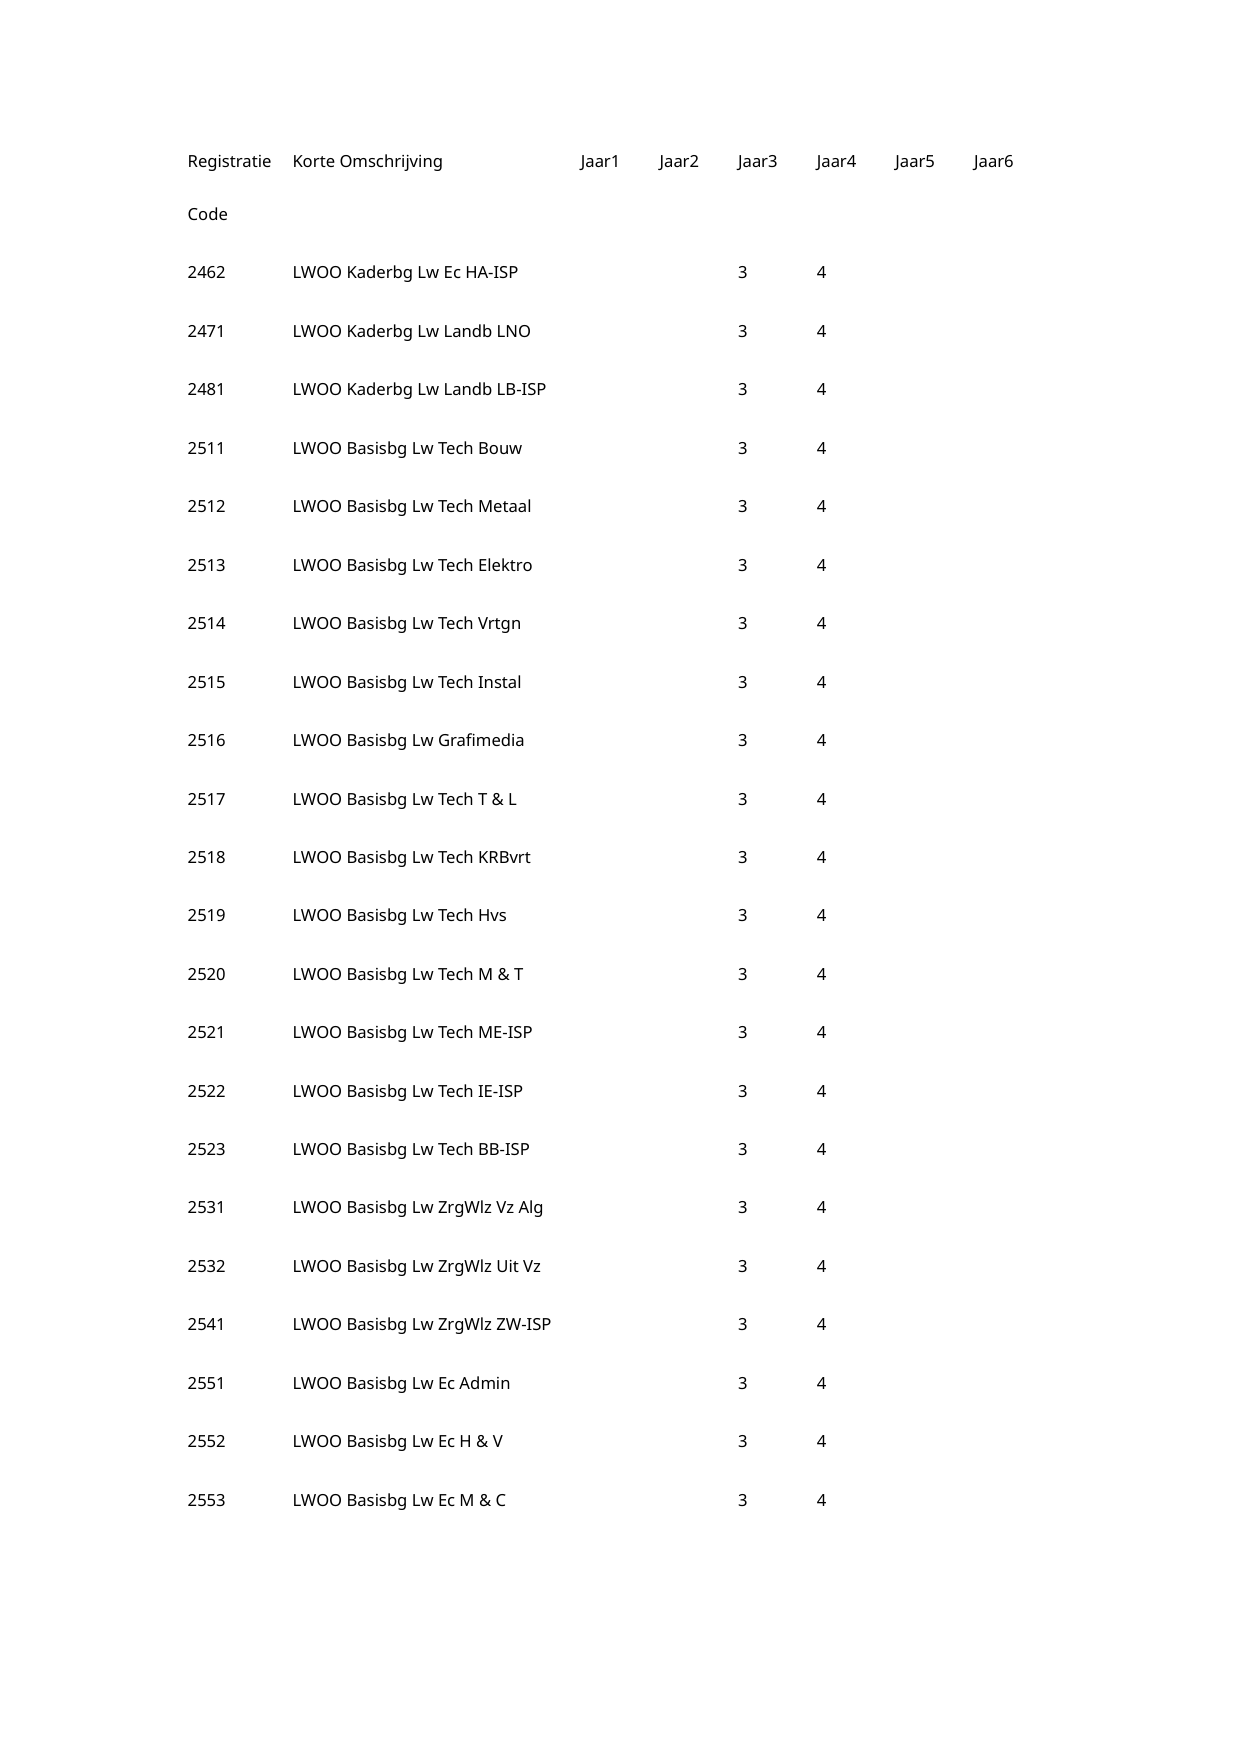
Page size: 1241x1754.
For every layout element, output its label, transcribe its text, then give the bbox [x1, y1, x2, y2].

table_cell [581, 904, 659, 962]
table_cell 4 [817, 1255, 895, 1313]
table_cell 3 [738, 1021, 817, 1079]
table_cell [659, 1488, 738, 1547]
table_cell [581, 495, 659, 553]
table_cell [895, 846, 974, 904]
table_cell LWOO Basisbg Lw Tech Bouw [292, 436, 581, 495]
table_cell 4 [817, 904, 895, 962]
table_cell 3 [738, 787, 817, 846]
table_cell 3 [738, 1138, 817, 1196]
table_cell [581, 1430, 659, 1488]
table_cell 2522 [188, 1079, 292, 1138]
table_cell LWOO Basisbg Lw ZrgWlz Vz Alg [292, 1196, 581, 1254]
table_cell 3 [738, 436, 817, 495]
table_cell LWOO Basisbg Lw Tech BB-ISP [292, 1138, 581, 1196]
table_cell 3 [738, 729, 817, 787]
table_cell 3 [738, 904, 817, 962]
table_cell 2471 [188, 320, 292, 378]
table_cell 3 [738, 1196, 817, 1254]
table_cell [974, 1079, 1053, 1138]
table_cell 2518 [188, 846, 292, 904]
table_cell [659, 1196, 738, 1254]
table_cell 4 [817, 320, 895, 378]
table_cell 3 [738, 320, 817, 378]
table_cell LWOO Basisbg Lw Ec Admin [292, 1371, 581, 1430]
table_cell 4 [817, 553, 895, 612]
table_cell [817, 203, 895, 261]
table_cell [974, 1138, 1053, 1196]
table_cell [974, 495, 1053, 553]
table_cell LWOO Basisbg Lw Tech Metaal [292, 495, 581, 553]
table_cell 2531 [188, 1196, 292, 1254]
table_cell [581, 670, 659, 729]
table_cell [581, 261, 659, 319]
table_cell [659, 1313, 738, 1371]
table_cell [974, 378, 1053, 436]
table_cell [974, 320, 1053, 378]
table_cell 3 [738, 261, 817, 319]
table_cell LWOO Basisbg Lw Tech Instal [292, 670, 581, 729]
table_cell [581, 1371, 659, 1430]
table_cell [895, 1021, 974, 1079]
table_cell [895, 787, 974, 846]
table_cell LWOO Basisbg Lw Ec H & V [292, 1430, 581, 1488]
table_cell [974, 1021, 1053, 1079]
table_cell LWOO Basisbg Lw ZrgWlz Uit Vz [292, 1255, 581, 1313]
table_cell 3 [738, 846, 817, 904]
table_cell [581, 553, 659, 612]
table_cell [581, 787, 659, 846]
table_cell [895, 1196, 974, 1254]
table_cell [974, 846, 1053, 904]
table_cell 4 [817, 612, 895, 670]
table_cell 2515 [188, 670, 292, 729]
table_cell 4 [817, 670, 895, 729]
table_cell [659, 495, 738, 553]
table_cell 2551 [188, 1371, 292, 1430]
table_cell LWOO Kaderbg Lw Landb LNO [292, 320, 581, 378]
table_cell LWOO Basisbg Lw Tech ME-ISP [292, 1021, 581, 1079]
table_cell 3 [738, 378, 817, 436]
table_cell 4 [817, 1021, 895, 1079]
table_cell [581, 320, 659, 378]
table_cell [895, 612, 974, 670]
table_cell [659, 1021, 738, 1079]
table_cell [974, 963, 1053, 1021]
table_cell 2514 [188, 612, 292, 670]
table_cell [974, 1488, 1053, 1547]
table_cell [974, 612, 1053, 670]
table_cell LWOO Kaderbg Lw Landb LB-ISP [292, 378, 581, 436]
table_cell [659, 729, 738, 787]
table_cell [659, 1255, 738, 1313]
table_cell 4 [817, 729, 895, 787]
table_cell [581, 378, 659, 436]
table_cell [895, 1138, 974, 1196]
table_header Jaar2 [659, 150, 738, 203]
table_cell [581, 1255, 659, 1313]
table_cell 4 [817, 1313, 895, 1371]
table_cell 4 [817, 495, 895, 553]
table_cell 3 [738, 1079, 817, 1138]
table_cell 4 [817, 1371, 895, 1430]
table_cell [974, 670, 1053, 729]
table_cell LWOO Basisbg Lw Tech Elektro [292, 553, 581, 612]
table_cell [659, 203, 738, 261]
table_cell [581, 729, 659, 787]
table_cell [895, 203, 974, 261]
table_cell 2513 [188, 553, 292, 612]
table_cell 4 [817, 1430, 895, 1488]
table_cell [895, 553, 974, 612]
table_cell 2532 [188, 1255, 292, 1313]
table_header Jaar1 [581, 150, 659, 203]
table_cell Code [188, 203, 292, 261]
table_cell LWOO Basisbg Lw Tech IE-ISP [292, 1079, 581, 1138]
table_header Korte Omschrijving [292, 150, 581, 203]
table_cell [581, 1196, 659, 1254]
table_cell [659, 261, 738, 319]
table_cell [659, 1138, 738, 1196]
table_cell [895, 1371, 974, 1430]
table_cell [581, 1079, 659, 1138]
table_cell 4 [817, 1196, 895, 1254]
table_cell 2511 [188, 436, 292, 495]
table_cell [895, 1313, 974, 1371]
table_cell [895, 670, 974, 729]
table_cell [895, 1488, 974, 1547]
table_cell 2541 [188, 1313, 292, 1371]
table_cell [581, 1313, 659, 1371]
table_header Jaar5 [895, 150, 974, 203]
table_cell [974, 553, 1053, 612]
table_cell [974, 261, 1053, 319]
table_cell LWOO Basisbg Lw Tech Hvs [292, 904, 581, 962]
table_cell 2519 [188, 904, 292, 962]
table_cell [659, 612, 738, 670]
table_cell [895, 1255, 974, 1313]
table_cell [974, 1255, 1053, 1313]
table_cell [659, 320, 738, 378]
table_cell LWOO Kaderbg Lw Ec HA-ISP [292, 261, 581, 319]
table_cell [659, 846, 738, 904]
table_cell 3 [738, 1488, 817, 1547]
table_cell 4 [817, 1488, 895, 1547]
table_cell 4 [817, 378, 895, 436]
table_cell [895, 1079, 974, 1138]
table_cell [659, 963, 738, 1021]
table_cell [974, 1430, 1053, 1488]
table_cell [895, 261, 974, 319]
table_cell 2517 [188, 787, 292, 846]
table_cell 2520 [188, 963, 292, 1021]
table_cell [974, 904, 1053, 962]
table_cell [659, 1371, 738, 1430]
table_header Jaar4 [817, 150, 895, 203]
table_cell [581, 436, 659, 495]
table_cell [581, 963, 659, 1021]
table_cell 2462 [188, 261, 292, 319]
table_cell 3 [738, 963, 817, 1021]
table_cell [581, 203, 659, 261]
table_cell [659, 904, 738, 962]
table_cell 2553 [188, 1488, 292, 1547]
table_cell [895, 1430, 974, 1488]
table_cell 2481 [188, 378, 292, 436]
table_cell 3 [738, 1371, 817, 1430]
table_cell 2516 [188, 729, 292, 787]
table_cell [895, 904, 974, 962]
table_cell [581, 1021, 659, 1079]
table_cell 4 [817, 846, 895, 904]
table_cell [895, 436, 974, 495]
table_header Registratie [188, 150, 292, 203]
table_cell [974, 787, 1053, 846]
table_cell [895, 378, 974, 436]
table_cell 4 [817, 261, 895, 319]
table_cell 3 [738, 1430, 817, 1488]
table_cell 4 [817, 787, 895, 846]
table_cell 4 [817, 436, 895, 495]
table_cell [974, 203, 1053, 261]
table_cell 2552 [188, 1430, 292, 1488]
table_cell 4 [817, 963, 895, 1021]
table_cell [659, 553, 738, 612]
table_cell [974, 1313, 1053, 1371]
table_cell LWOO Basisbg Lw Tech KRBvrt [292, 846, 581, 904]
table_cell LWOO Basisbg Lw Tech M & T [292, 963, 581, 1021]
table_cell 2512 [188, 495, 292, 553]
table_cell 2523 [188, 1138, 292, 1196]
table_cell LWOO Basisbg Lw Ec M & C [292, 1488, 581, 1547]
table_header Jaar6 [974, 150, 1053, 203]
table_cell 3 [738, 1255, 817, 1313]
table_cell [581, 1488, 659, 1547]
table_cell [974, 1196, 1053, 1254]
table_cell [974, 436, 1053, 495]
table_cell [659, 1079, 738, 1138]
table_cell 3 [738, 1313, 817, 1371]
table_cell 4 [817, 1138, 895, 1196]
table_cell [895, 320, 974, 378]
table_cell [974, 729, 1053, 787]
table_cell [292, 203, 581, 261]
table_cell 2521 [188, 1021, 292, 1079]
table_cell [895, 495, 974, 553]
table_cell LWOO Basisbg Lw Grafimedia [292, 729, 581, 787]
table_cell [738, 203, 817, 261]
table_cell [895, 729, 974, 787]
table_cell [581, 846, 659, 904]
table_cell [659, 670, 738, 729]
table_cell LWOO Basisbg Lw Tech Vrtgn [292, 612, 581, 670]
table_cell [974, 1371, 1053, 1430]
table_cell 3 [738, 670, 817, 729]
table_cell 3 [738, 612, 817, 670]
table_cell 3 [738, 553, 817, 612]
table_cell 3 [738, 495, 817, 553]
table_cell 4 [817, 1079, 895, 1138]
table_cell [895, 963, 974, 1021]
table_cell [659, 787, 738, 846]
table_cell [581, 612, 659, 670]
table_cell [581, 1138, 659, 1196]
table_cell [659, 436, 738, 495]
table_cell [659, 378, 738, 436]
table_header Jaar3 [738, 150, 817, 203]
table_cell LWOO Basisbg Lw ZrgWlz ZW-ISP [292, 1313, 581, 1371]
table_cell [659, 1430, 738, 1488]
table_cell LWOO Basisbg Lw Tech T & L [292, 787, 581, 846]
